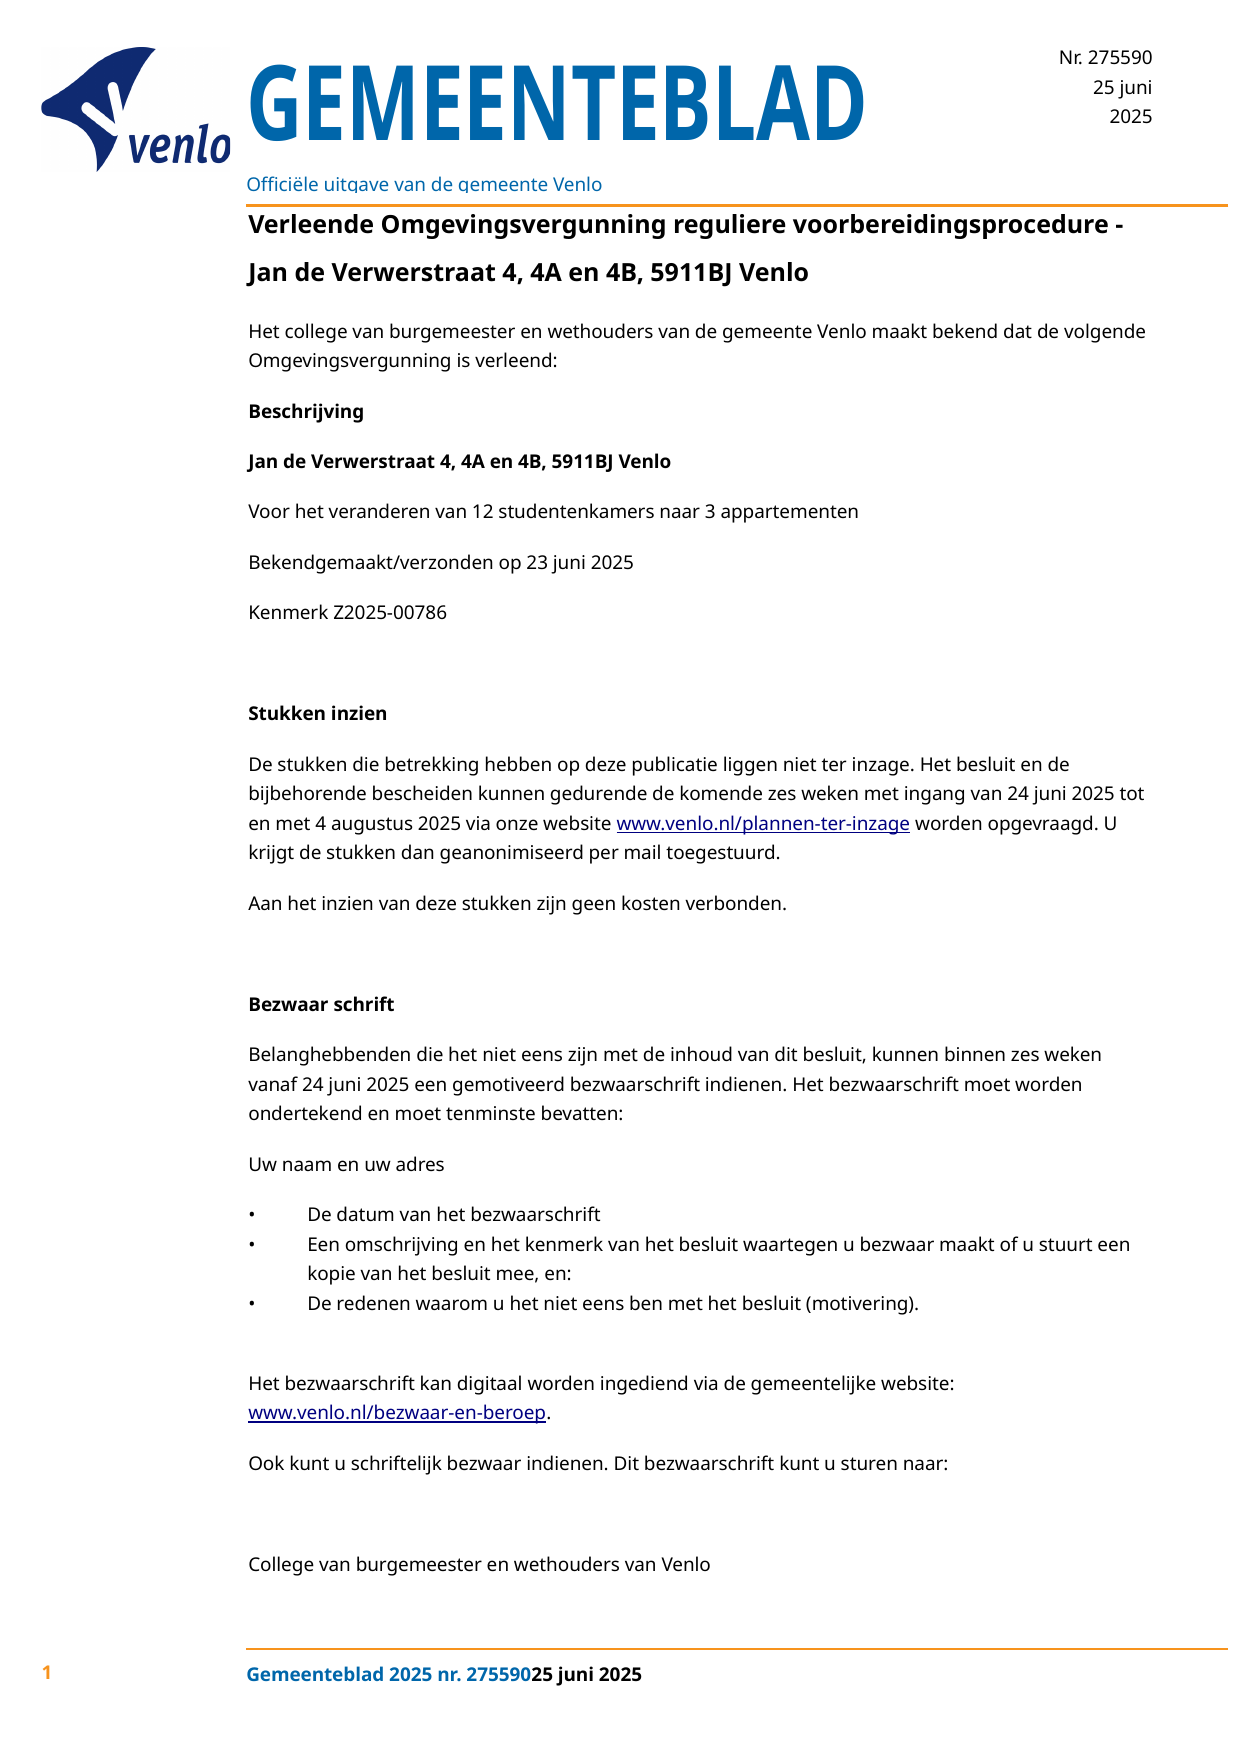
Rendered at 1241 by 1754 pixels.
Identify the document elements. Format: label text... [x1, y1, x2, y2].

text De stukken die betrekking hebben op deze publicatie liggen niet ter inzage. Het besluit en de bijbehorende bescheiden kunnen gedurende de komende zes weken met ingang van 24 juni 2025 tot en met 4 augustus 2025 via onze website www.venlo.nl/plannen-ter-inzage worden opgevraagd. U krijgt de stukken dan geanonimiseerd per mail toegestuurd. [248, 751, 1152, 865]
text Beschrijving [248, 398, 1152, 424]
text Bekendgemaakt/verzonden op 23 juni 2025 [248, 549, 1152, 575]
text College van burgemeester en wethouders van Venlo [248, 1551, 1152, 1577]
list De datum van het bezwaarschrift [248, 1201, 1152, 1227]
text Het bezwaarschrift kan digitaal worden ingediend via de gemeentelijke website: www.venlo.nl/bezwaar-en-beroep. [248, 1370, 1152, 1425]
text Voor het veranderen van 12 studentenkamers naar 3 appartementen [248, 499, 1152, 524]
text Belanghebbenden die het niet eens zijn met de inhoud van dit besluit, kunnen binnen zes weken vanaf 24 juni 2025 een gemotiveerd bezwaarschrift indienen. Het bezwaarschrift moet worden ondertekend en moet tenminste bevatten: [248, 1041, 1152, 1126]
text Stukken inzien [248, 700, 1152, 726]
text Jan de Verwerstraat 4, 4A en 4B, 5911BJ Venlo [248, 448, 1152, 474]
text Ook kunt u schriftelijk bezwaar indienen. Dit bezwaarschrift kunt u sturen naar: [248, 1450, 1152, 1476]
picture [41, 47, 231, 172]
text Bezwaar schrift [248, 991, 1152, 1017]
text Aan het inzien van deze stukken zijn geen kosten verbonden. [248, 890, 1152, 916]
text Kenmerk Z2025-00786 [248, 599, 1152, 625]
text Het college van burgemeester en wethouders van de gemeente Venlo maakt bekend dat de volgende Omgevingsvergunning is verleend: [248, 318, 1152, 373]
text Verleende Omgevingsvergunning reguliere voorbereidingsprocedure - Jan de Verwerstraat 4, 4A en 4B, 5911BJ Venlo [248, 207, 1152, 288]
list De redenen waarom u het niet eens ben met het besluit (motivering). [248, 1290, 1152, 1316]
text Uw naam en uw adres [248, 1151, 1152, 1177]
list Een omschrijving en het kenmerk van het besluit waartegen u bezwaar maakt of u stuurt een kopie van het besluit mee, en: [248, 1231, 1152, 1286]
